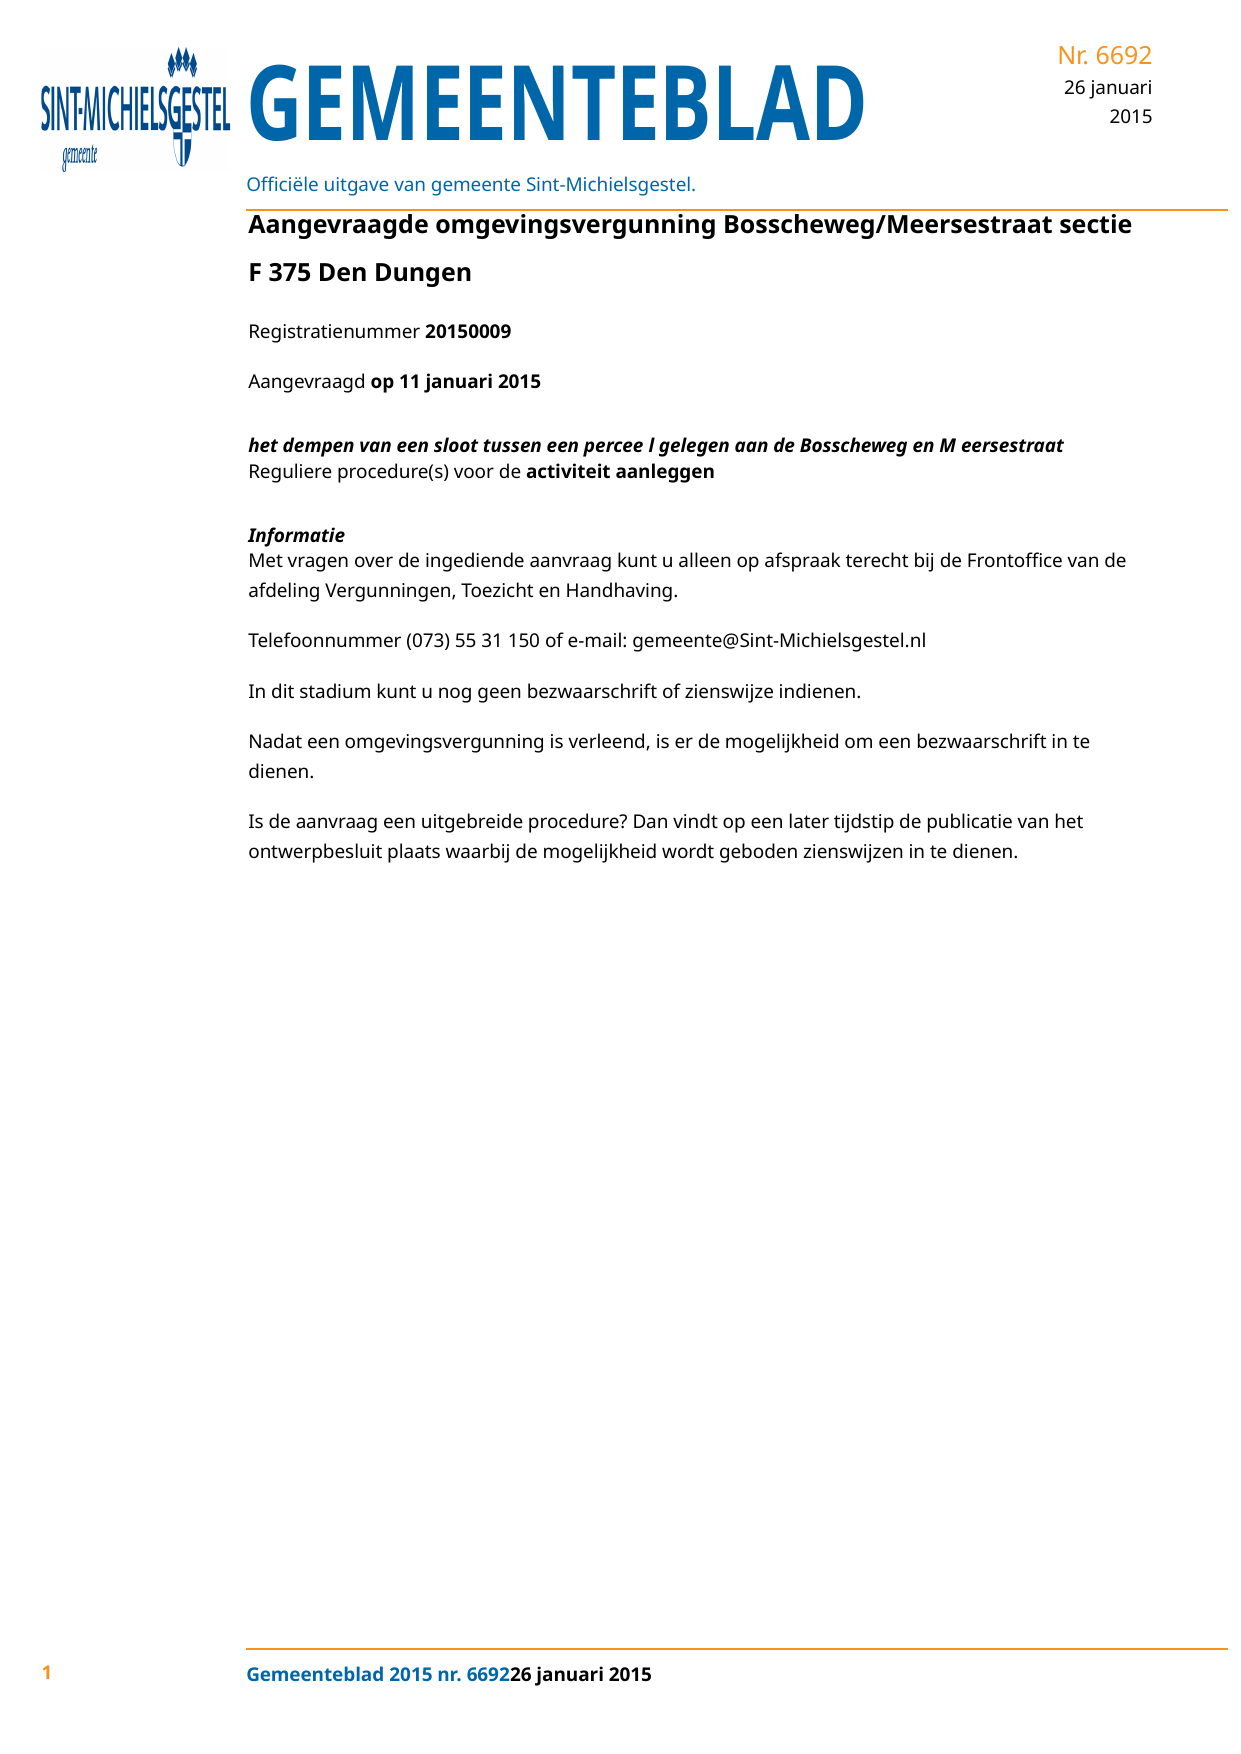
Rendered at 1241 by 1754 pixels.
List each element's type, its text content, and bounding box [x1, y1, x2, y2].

text Telefoonnummer (073) 55 31 150 of e-mail: gemeente@Sint-Michielsgestel.nl [248, 628, 1152, 653]
text In dit stadium kunt u nog geen bezwaarschrift of zienswijze indienen. [248, 678, 1152, 704]
text Nadat een omgevingsvergunning is verleend, is er de mogelijkheid om een bezwaarschrift in te dienen. [248, 728, 1152, 784]
text Aangevraagd op 11 januari 2015 [248, 368, 1152, 394]
text het dempen van een sloot tussen een percee l gelegen aan de Bosscheweg en M eersestraat [248, 432, 1152, 458]
text Met vragen over de ingediende aanvraag kunt u alleen op afspraak terecht bij de Frontoffice van de afdeling Vergunningen, Toezicht en Handhaving. [248, 548, 1152, 603]
text Informatie [248, 522, 1152, 548]
text Reguliere procedure(s) voor de activiteit aanleggen [248, 458, 1152, 484]
text Registratienummer 20150009 [248, 318, 1152, 344]
text Aangevraagde omgevingsvergunning Bosscheweg/Meersestraat sectie F 375 Den Dungen [248, 211, 1152, 288]
text Is de aanvraag een uitgebreide procedure? Dan vindt op een later tijdstip de publicatie van het ontwerpbesluit plaats waarbij de mogelijkheid wordt geboden zienswijzen in te dienen. [248, 808, 1152, 864]
picture [41, 47, 231, 172]
